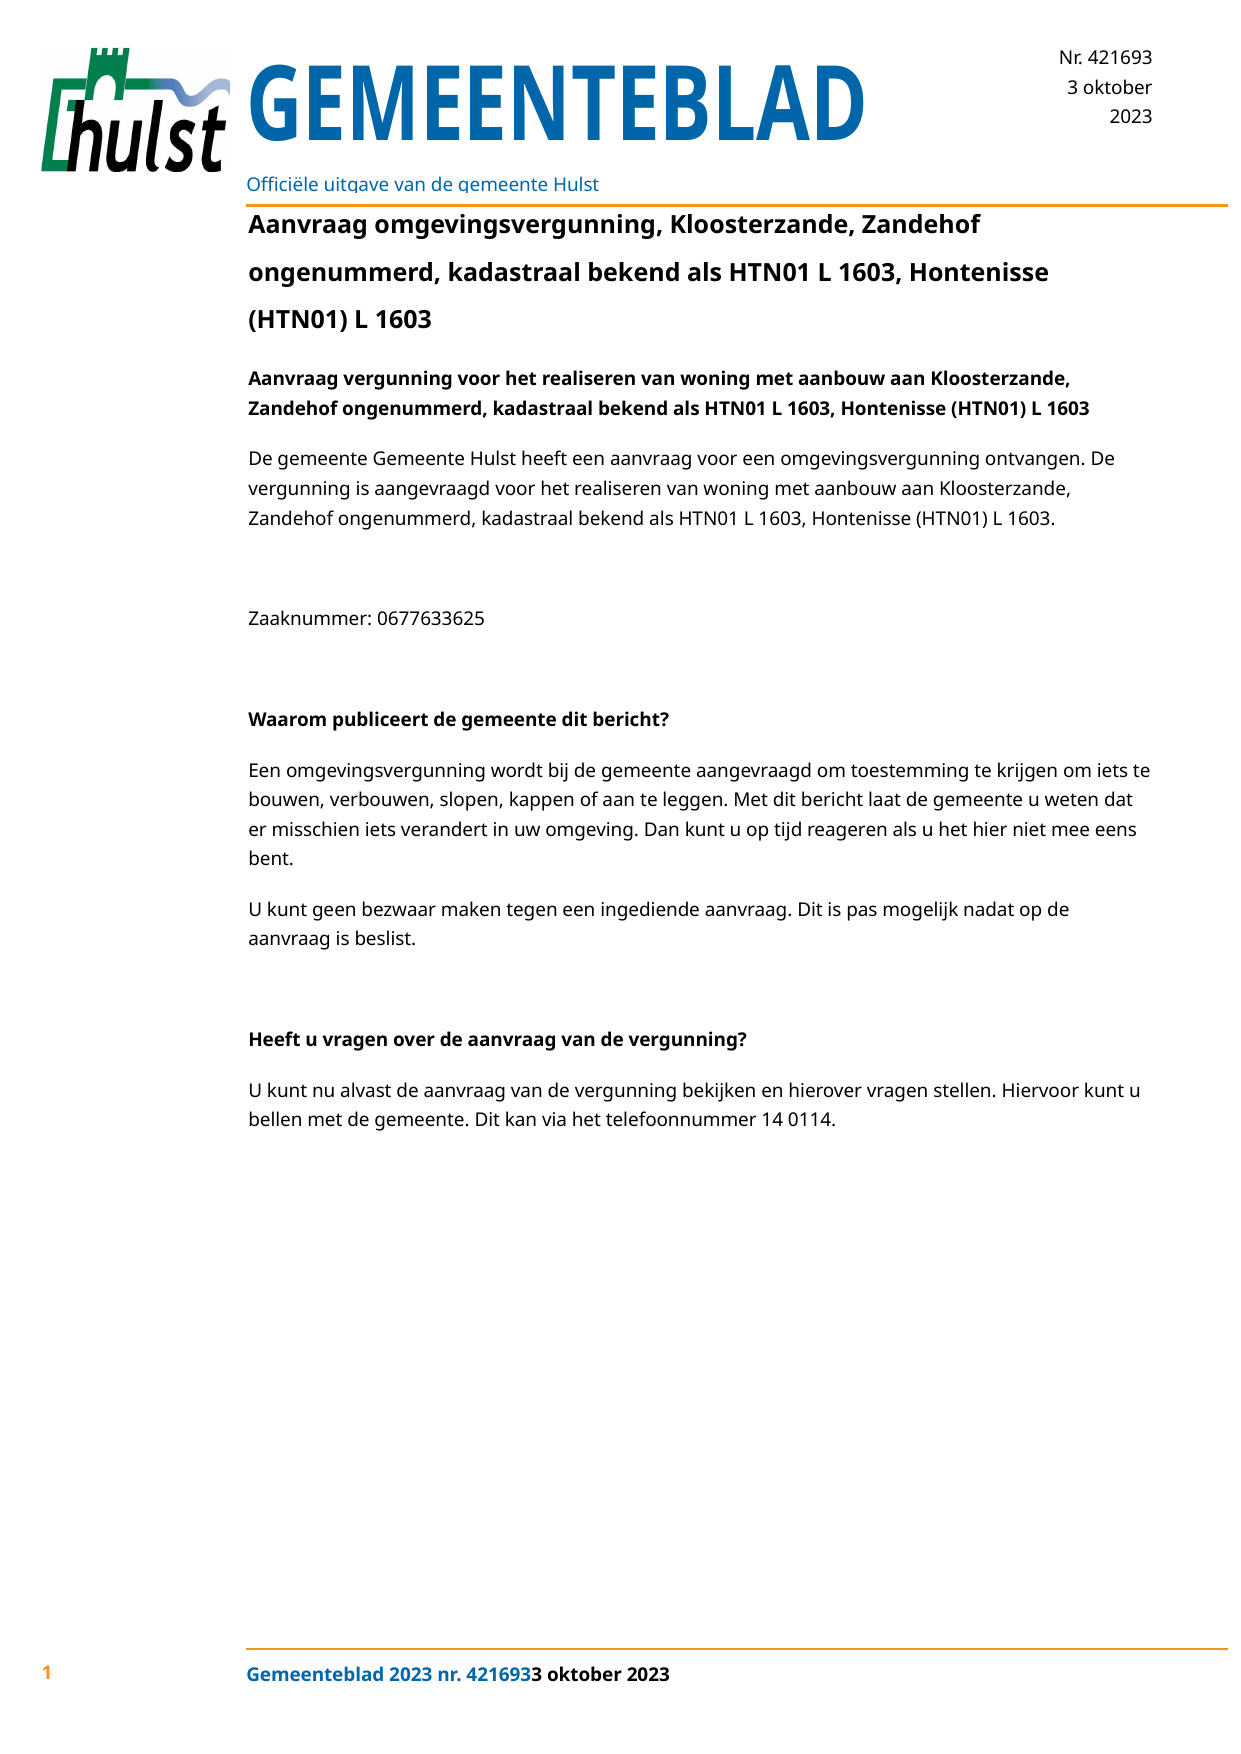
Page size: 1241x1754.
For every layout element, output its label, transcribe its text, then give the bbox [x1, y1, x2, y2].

text Aanvraag vergunning voor het realiseren van woning met aanbouw aan Kloosterzande, Zandehof ongenummerd, kadastraal bekend als HTN01 L 1603, Hontenisse (HTN01) L 1603 [248, 366, 1152, 421]
text U kunt nu alvast de aanvraag van de vergunning bekijken en hierover vragen stellen. Hiervoor kunt u bellen met de gemeente. Dit kan via het telefoonnummer 14 0114. [248, 1077, 1152, 1132]
text Heeft u vragen over de aanvraag van de vergunning? [248, 1026, 1152, 1052]
text Zaaknummer: 0677633625 [248, 606, 1152, 631]
picture [41, 47, 231, 172]
text Een omgevingsvergunning wordt bij de gemeente aangevraagd om toestemming te krijgen om iets te bouwen, verbouwen, slopen, kappen of aan te leggen. Met dit bericht laat de gemeente u weten dat er misschien iets verandert in uw omgeving. Dan kunt u op tijd reageren als u het hier niet mee eens bent. [248, 757, 1152, 871]
text U kunt geen bezwaar maken tegen een ingediende aanvraag. Dit is pas mogelijk nadat op de aanvraag is beslist. [248, 896, 1152, 951]
text Aanvraag omgevingsvergunning, Kloosterzande, Zandehof ongenummerd, kadastraal bekend als HTN01 L 1603, Hontenisse (HTN01) L 1603 [248, 207, 1152, 336]
text De gemeente Gemeente Hulst heeft een aanvraag voor een omgevingsvergunning ontvangen. De vergunning is aangevraagd voor het realiseren van woning met aanbouw aan Kloosterzande, Zandehof ongenummerd, kadastraal bekend als HTN01 L 1603, Hontenisse (HTN01) L 1603. [248, 446, 1152, 530]
text Waarom publiceert de gemeente dit bericht? [248, 706, 1152, 732]
